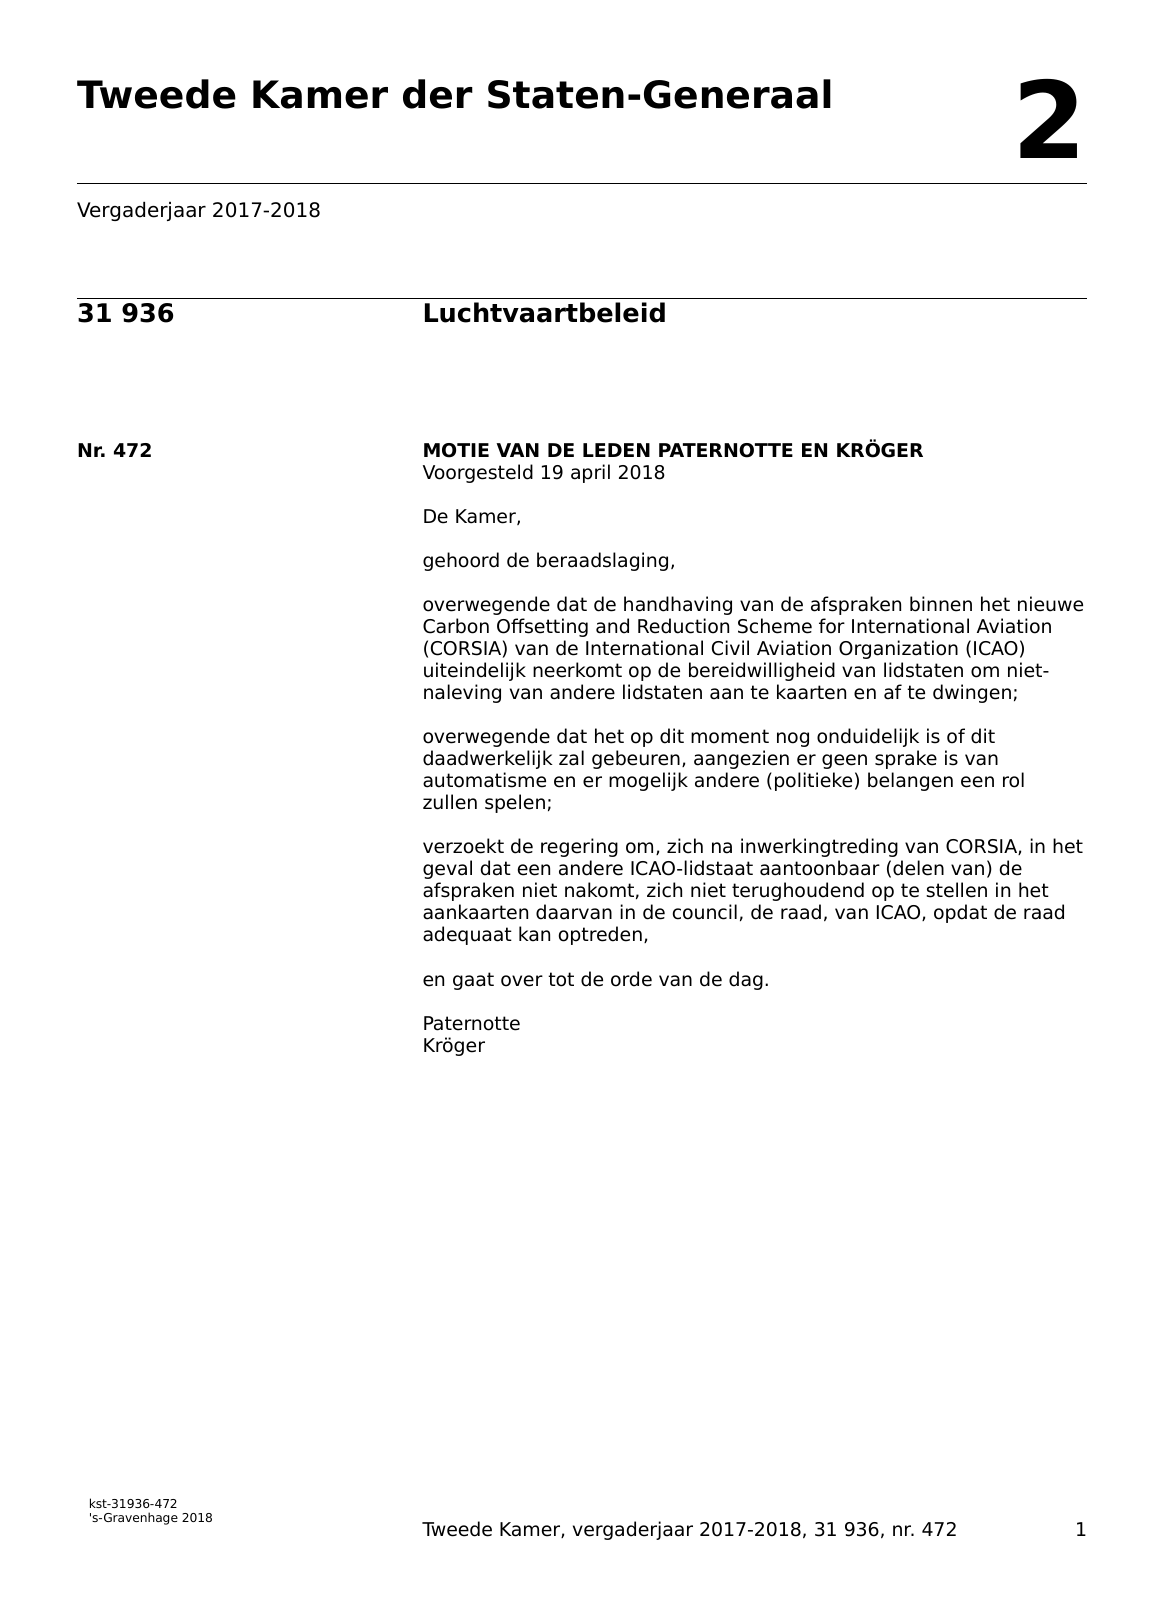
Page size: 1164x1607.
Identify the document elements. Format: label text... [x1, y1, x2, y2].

text De Kamer, [422, 506, 1087, 528]
text en gaat over tot de orde van de dag. [422, 968, 1087, 990]
text overwegende dat de handhaving van de afspraken binnen het nieuwe Carbon Offsetting and Reduction Scheme for International Aviation (CORSIA) van de International Civil Aviation Organization (ICAO) uiteindelijk neerkomt op de bereidwilligheid van lidstaten om niet-naleving van andere lidstaten aan te kaarten en af te dwingen; [422, 594, 1087, 704]
text gehoord de beraadslaging, [422, 550, 1087, 572]
text Kröger [422, 1034, 1087, 1057]
text verzoekt de regering om, zich na inwerkingtreding van CORSIA, in het geval dat een andere ICAO-lidstaat aantoonbaar (delen van) de afspraken niet nakomt, zich niet terughoudend op te stellen in het aankaarten daarvan in de council, de raad, van ICAO, opdat de raad adequaat kan optreden, [422, 836, 1087, 946]
text Paternotte [422, 1013, 1087, 1034]
table_header 2 [886, 59, 1087, 183]
table_cell Vergaderjaar 2017-2018 [77, 184, 1087, 298]
text overwegende dat het op dit moment nog onduidelijk is of dit daadwerkelijk zal gebeuren, aangezien er geen sprake is van automatisme en er mogelijk andere (politieke) belangen een rol zullen spelen; [422, 726, 1087, 814]
text 's-Gravenhage 2018 [88, 1511, 323, 1525]
subtitle 31 936 Luchtvaartbeleid [77, 299, 1087, 329]
subtitle Nr. 472 MOTIE VAN DE LEDEN PATERNOTTE EN KRÖGER [77, 440, 1087, 462]
table_header Tweede Kamer der Staten-Generaal [77, 59, 886, 183]
text kst-31936-472 [88, 1497, 323, 1511]
text Voorgesteld 19 april 2018 [422, 462, 1087, 484]
